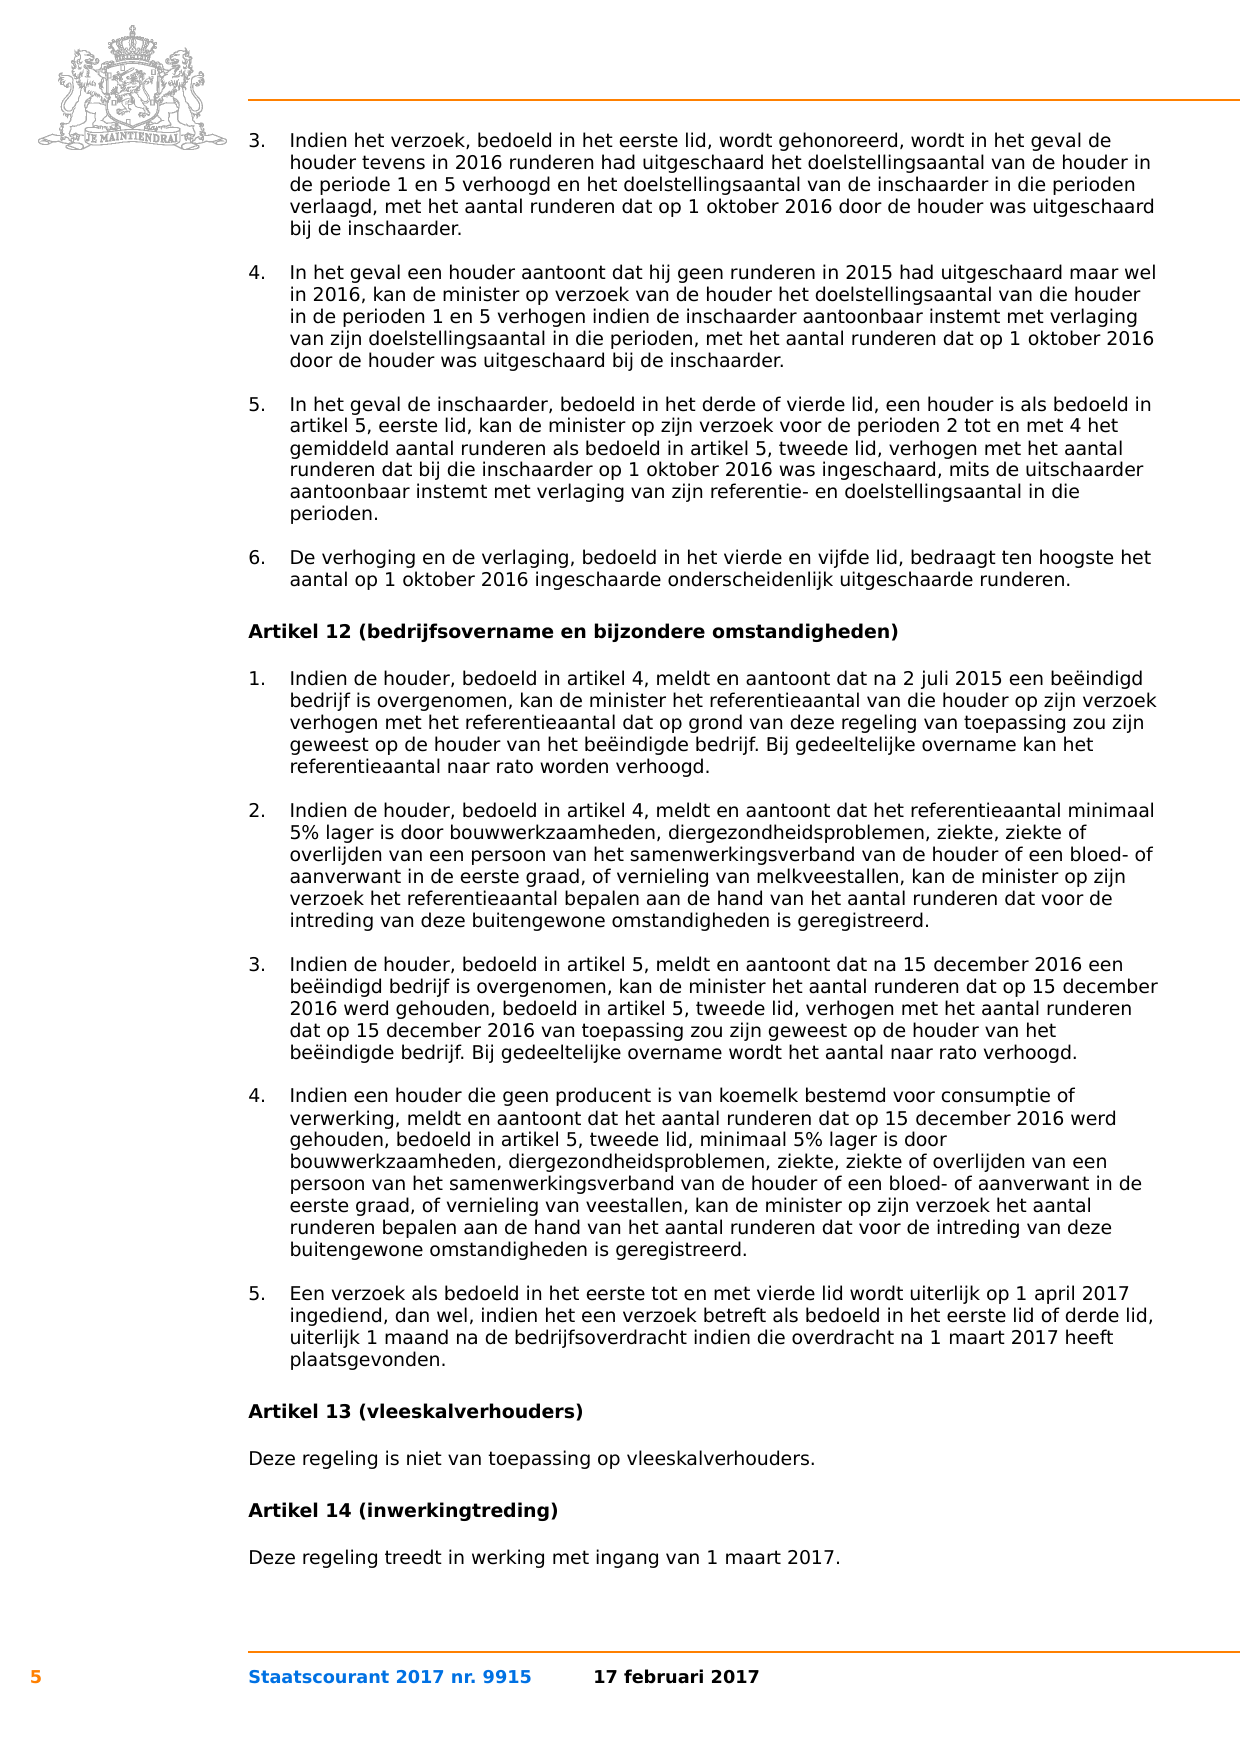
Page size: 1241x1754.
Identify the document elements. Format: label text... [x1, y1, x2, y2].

text Deze regeling treedt in werking met ingang van 1 maart 2017. [248, 1547, 1163, 1569]
text 3. Indien de houder, bedoeld in artikel 5, meldt en aantoont dat na 15 december 2016 een beëindigd bedrijf is overgenomen, kan de minister het aantal runderen dat op 15 december 2016 werd gehouden, bedoeld in artikel 5, tweede lid, verhogen met het aantal runderen dat op 15 december 2016 van toepassing zou zijn geweest op de houder van het beëindigde bedrijf. Bij gedeeltelijke overname wordt het aantal naar rato verhoogd. [248, 954, 1163, 1063]
text 1. Indien de houder, bedoeld in artikel 4, meldt en aantoont dat na 2 juli 2015 een beëindigd bedrijf is overgenomen, kan de minister het referentieaantal van die houder op zijn verzoek verhogen met het referentieaantal dat op grond van deze regeling van toepassing zou zijn geweest op de houder van het beëindigde bedrijf. Bij gedeeltelijke overname kan het referentieaantal naar rato worden verhoogd. [248, 668, 1163, 778]
subtitle Artikel 13 (vleeskalverhouders) [248, 1401, 1163, 1423]
text 3. Indien het verzoek, bedoeld in het eerste lid, wordt gehonoreerd, wordt in het geval de houder tevens in 2016 runderen had uitgeschaard het doelstellingsaantal van de houder in de periode 1 en 5 verhoogd en het doelstellingsaantal van de inschaarder in die perioden verlaagd, met het aantal runderen dat op 1 oktober 2016 door de houder was uitgeschaard bij de inschaarder. [248, 130, 1163, 240]
text Deze regeling is niet van toepassing op vleeskalverhouders. [248, 1448, 1163, 1470]
picture [38, 25, 227, 150]
text 4. Indien een houder die geen producent is van koemelk bestemd voor consumptie of verwerking, meldt en aantoont dat het aantal runderen dat op 15 december 2016 werd gehouden, bedoeld in artikel 5, tweede lid, minimaal 5% lager is door bouwwerkzaamheden, diergezondheidsproblemen, ziekte, ziekte of overlijden van een persoon van het samenwerkingsverband van de houder of een bloed- of aanverwant in de eerste graad, of vernieling van veestallen, kan de minister op zijn verzoek het aantal runderen bepalen aan de hand van het aantal runderen dat voor de intreding van deze buitengewone omstandigheden is geregistreerd. [248, 1085, 1163, 1261]
text 5. In het geval de inschaarder, bedoeld in het derde of vierde lid, een houder is als bedoeld in artikel 5, eerste lid, kan de minister op zijn verzoek voor de perioden 2 tot en met 4 het gemiddeld aantal runderen als bedoeld in artikel 5, tweede lid, verhogen met het aantal runderen dat bij die inschaarder op 1 oktober 2016 was ingeschaard, mits de uitschaarder aantoonbaar instemt met verlaging van zijn referentie- en doelstellingsaantal in die perioden. [248, 393, 1163, 525]
text 6. De verhoging en de verlaging, bedoeld in het vierde en vijfde lid, bedraagt ten hoogste het aantal op 1 oktober 2016 ingeschaarde onderscheidenlijk uitgeschaarde runderen. [248, 547, 1163, 591]
subtitle Artikel 12 (bedrijfsovername en bijzondere omstandigheden) [248, 621, 1163, 643]
subtitle Artikel 14 (inwerkingtreding) [248, 1500, 1163, 1522]
text 4. In het geval een houder aantoont dat hij geen runderen in 2015 had uitgeschaard maar wel in 2016, kan de minister op verzoek van de houder het doelstellingsaantal van die houder in de perioden 1 en 5 verhogen indien de inschaarder aantoonbaar instemt met verlaging van zijn doelstellingsaantal in die perioden, met het aantal runderen dat op 1 oktober 2016 door de houder was uitgeschaard bij de inschaarder. [248, 262, 1163, 372]
text 5. Een verzoek als bedoeld in het eerste tot en met vierde lid wordt uiterlijk op 1 april 2017 ingediend, dan wel, indien het een verzoek betreft als bedoeld in het eerste lid of derde lid, uiterlijk 1 maand na de bedrijfsoverdracht indien die overdracht na 1 maart 2017 heeft plaatsgevonden. [248, 1283, 1163, 1371]
text 2. Indien de houder, bedoeld in artikel 4, meldt en aantoont dat het referentieaantal minimaal 5% lager is door bouwwerkzaamheden, diergezondheidsproblemen, ziekte, ziekte of overlijden van een persoon van het samenwerkingsverband van de houder of een bloed- of aanverwant in de eerste graad, of vernieling van melkveestallen, kan de minister op zijn verzoek het referentieaantal bepalen aan de hand van het aantal runderen dat voor de intreding van deze buitengewone omstandigheden is geregistreerd. [248, 800, 1163, 932]
